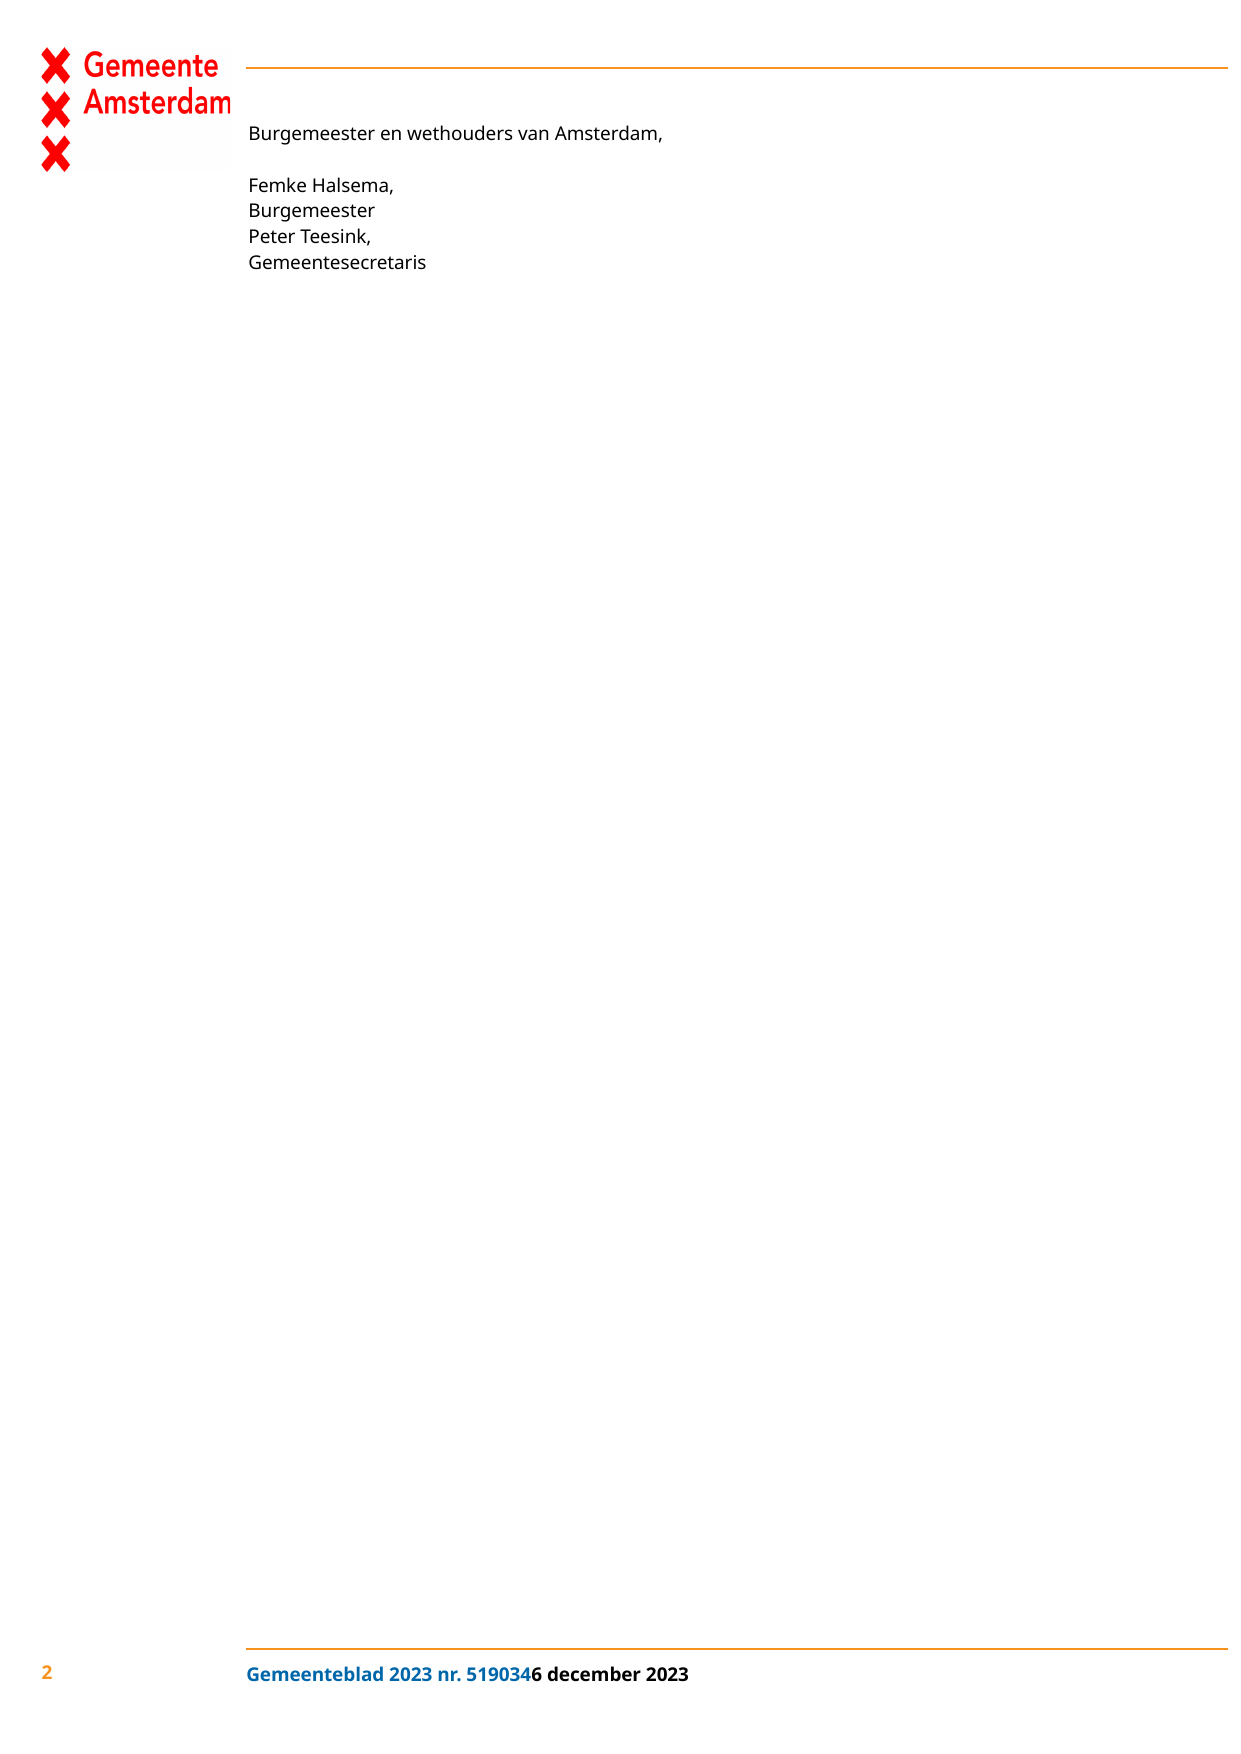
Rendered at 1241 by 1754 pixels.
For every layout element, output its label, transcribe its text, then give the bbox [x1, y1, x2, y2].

text Burgemeester en wethouders van Amsterdam, [248, 121, 1152, 146]
text Burgemeester [248, 198, 1152, 223]
picture [41, 47, 231, 172]
text Peter Teesink, [248, 223, 1152, 249]
text Femke Halsema, [248, 172, 1152, 198]
text Gemeentesecretaris [248, 249, 1152, 275]
